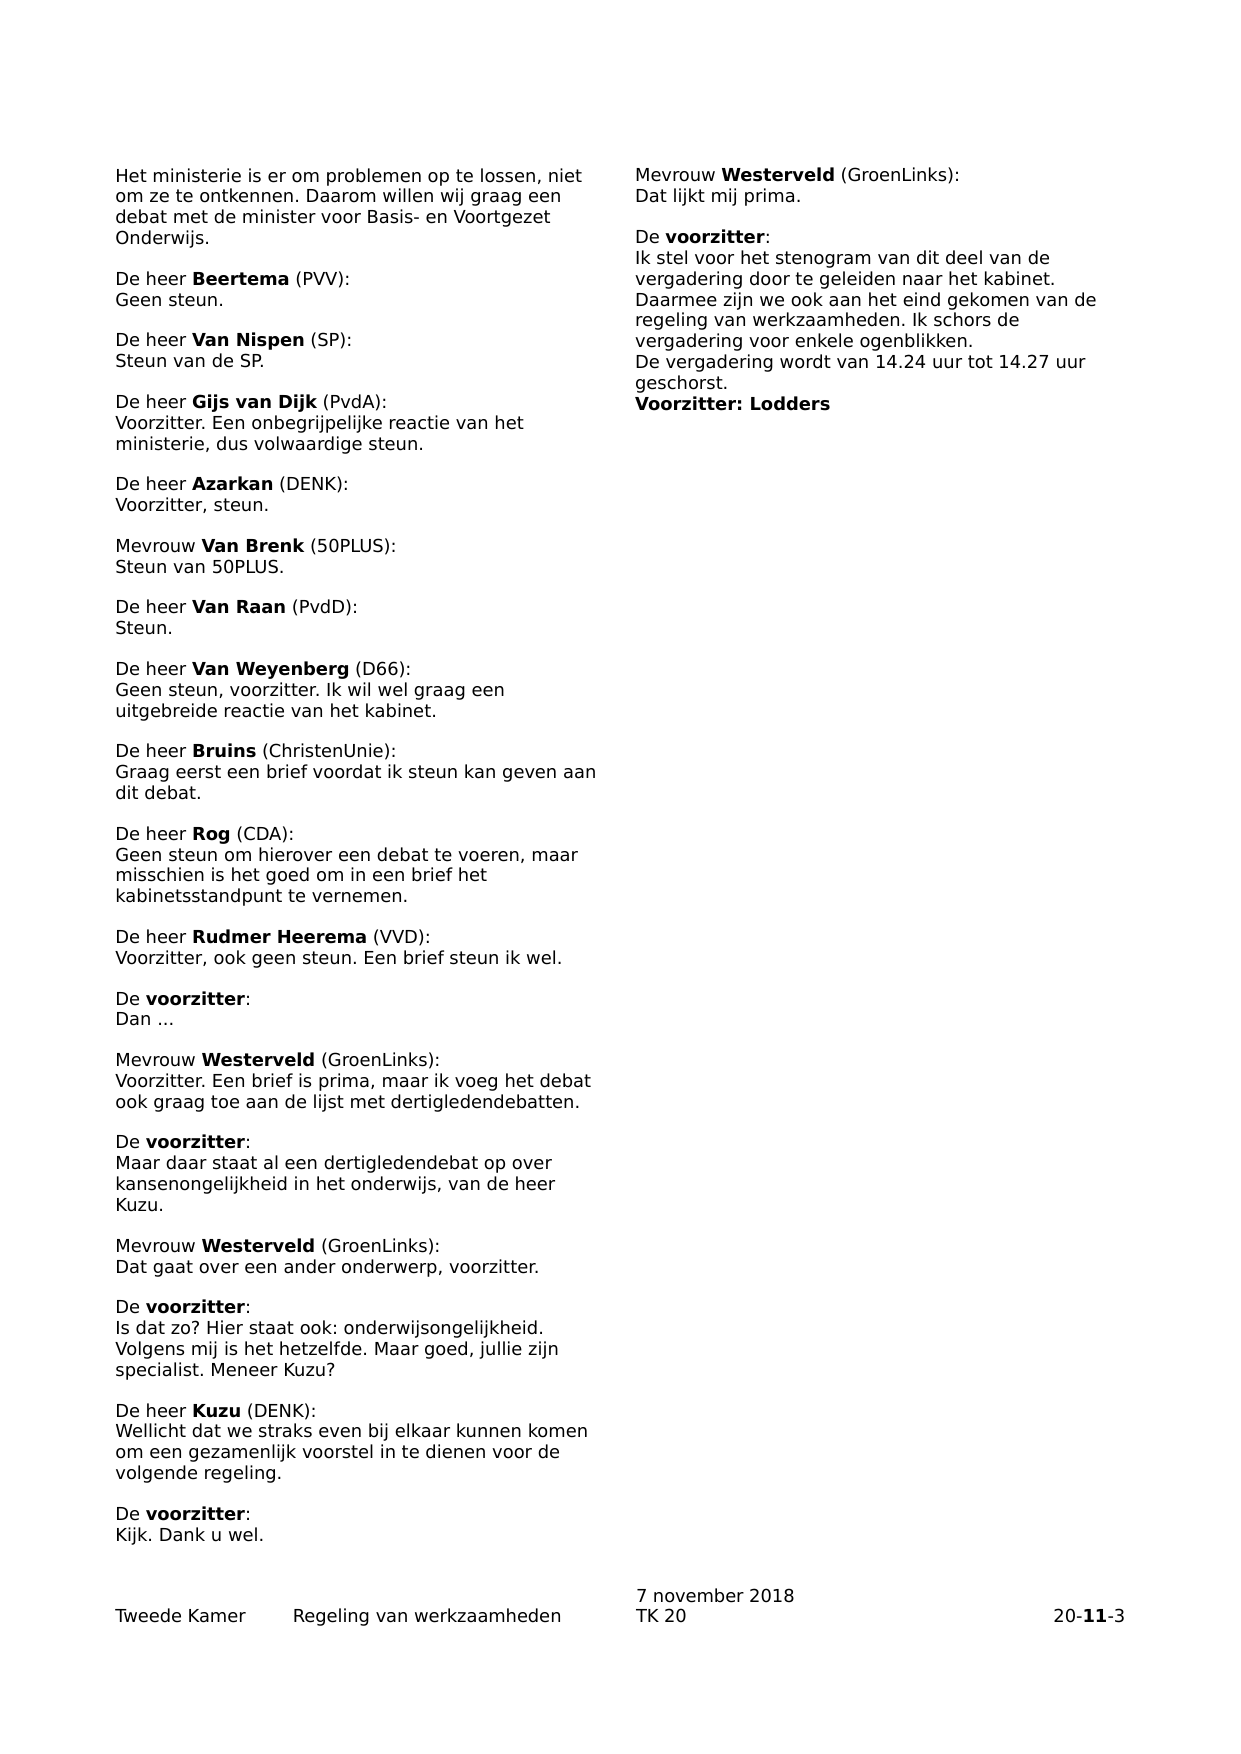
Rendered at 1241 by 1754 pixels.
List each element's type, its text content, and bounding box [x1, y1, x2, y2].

text Mevrouw Westerveld (GroenLinks): [115, 1236, 605, 1256]
text De heer Rog (CDA): [115, 824, 605, 844]
text Kijk. Dank u wel. [115, 1524, 605, 1545]
text De heer Van Nispen (SP): [115, 330, 605, 351]
text De voorzitter: [115, 1504, 605, 1524]
text Dan ... [115, 1009, 605, 1030]
text Geen steun om hierover een debat te voeren, maar misschien is het goed om in een brief het kabinetsstandpunt te vernemen. [115, 844, 605, 907]
text Voorzitter, ook geen steun. Een brief steun ik wel. [115, 948, 605, 968]
text De heer Van Raan (PvdD): [115, 597, 605, 618]
text De heer Azarkan (DENK): [115, 474, 605, 495]
text De voorzitter: [115, 1132, 605, 1153]
text De heer Rudmer Heerema (VVD): [115, 927, 605, 948]
text Steun. [115, 618, 605, 639]
text De voorzitter: [115, 988, 605, 1009]
text Voorzitter, steun. [115, 495, 605, 516]
text De voorzitter: [635, 227, 1125, 248]
text Geen steun, voorzitter. Ik wil wel graag een uitgebreide reactie van het kabinet. [115, 679, 605, 721]
text Mevrouw Westerveld (GroenLinks): [635, 165, 1125, 186]
text Voorzitter: Lodders [635, 393, 1125, 414]
text Voorzitter. Een onbegrijpelijke reactie van het ministerie, dus volwaardige steun. [115, 412, 605, 454]
text Voorzitter. Een brief is prima, maar ik voeg het debat ook graag toe aan de lijst met dertigledendebatten. [115, 1071, 605, 1112]
text De heer Kuzu (DENK): [115, 1400, 605, 1421]
text Graag eerst een brief voordat ik steun kan geven aan dit debat. [115, 762, 605, 804]
text Wellicht dat we straks even bij elkaar kunnen komen om een gezamenlijk voorstel in te dienen voor de volgende regeling. [115, 1421, 605, 1484]
text Ik stel voor het stenogram van dit deel van de vergadering door te geleiden naar het kabinet. Daarmee zijn we ook aan het eind gekomen van de regeling van werkzaamheden. Ik schors de vergadering voor enkele ogenblikken. [635, 248, 1125, 352]
text Maar daar staat al een dertigledendebat op over kansenongelijkheid in het onderwijs, van de heer Kuzu. [115, 1153, 605, 1216]
text De heer Beertema (PVV): [115, 269, 605, 289]
text Dat lijkt mij prima. [635, 186, 1125, 207]
text Dat gaat over een ander onderwerp, voorzitter. [115, 1256, 605, 1277]
text Geen steun. [115, 289, 605, 310]
text De heer Gijs van Dijk (PvdA): [115, 392, 605, 412]
text De heer Van Weyenberg (D66): [115, 659, 605, 679]
text De voorzitter: [115, 1297, 605, 1318]
text Steun van de SP. [115, 351, 605, 372]
text Steun van 50PLUS. [115, 556, 605, 577]
text Het ministerie is er om problemen op te lossen, niet om ze te ontkennen. Daarom willen wij graag een debat met de minister voor Basis- en Voortgezet Onderwijs. [115, 165, 605, 249]
text De heer Bruins (ChristenUnie): [115, 741, 605, 762]
text Mevrouw Westerveld (GroenLinks): [115, 1050, 605, 1071]
text Is dat zo? Hier staat ook: onderwijsongelijkheid. Volgens mij is het hetzelfde. Maar goed, jullie zijn specialist. Meneer Kuzu? [115, 1318, 605, 1380]
text De vergadering wordt van 14.24 uur tot 14.27 uur geschorst. [635, 352, 1125, 393]
text Mevrouw Van Brenk (50PLUS): [115, 536, 605, 556]
